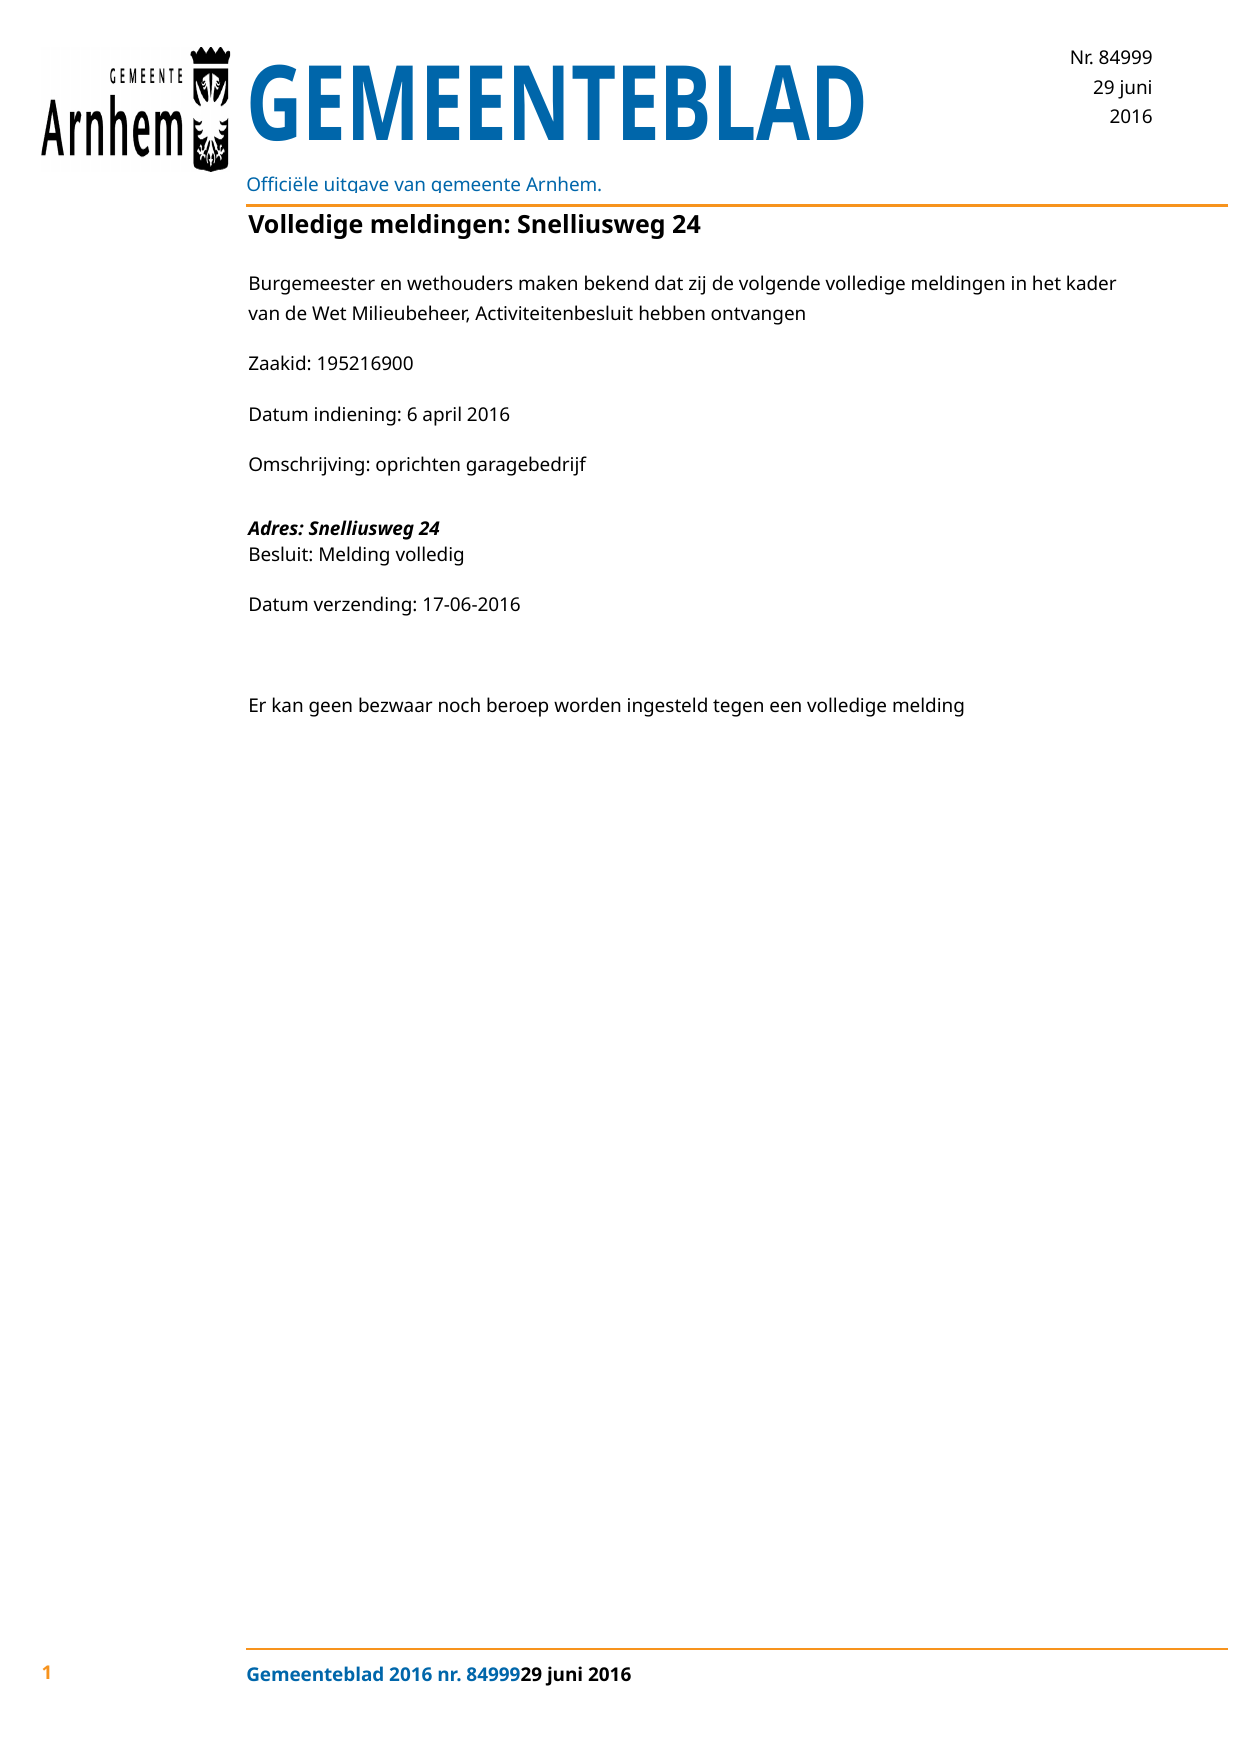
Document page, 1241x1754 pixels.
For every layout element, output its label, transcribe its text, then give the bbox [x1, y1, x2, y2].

text Omschrijving: oprichten garagebedrijf [248, 451, 1152, 477]
text Volledige meldingen: Snelliusweg 24 [248, 207, 1152, 241]
text Datum indiening: 6 april 2016 [248, 401, 1152, 426]
text Datum verzending: 17-06-2016 [248, 591, 1152, 617]
text Adres: Snelliusweg 24 [248, 515, 1152, 541]
text Er kan geen bezwaar noch beroep worden ingesteld tegen een volledige melding [248, 692, 1152, 718]
text Besluit: Melding volledig [248, 541, 1152, 567]
picture [41, 47, 231, 172]
text Zaakid: 195216900 [248, 350, 1152, 376]
text Burgemeester en wethouders maken bekend dat zij de volgende volledige meldingen in het kader van de Wet Milieubeheer, Activiteitenbesluit hebben ontvangen [248, 270, 1152, 326]
